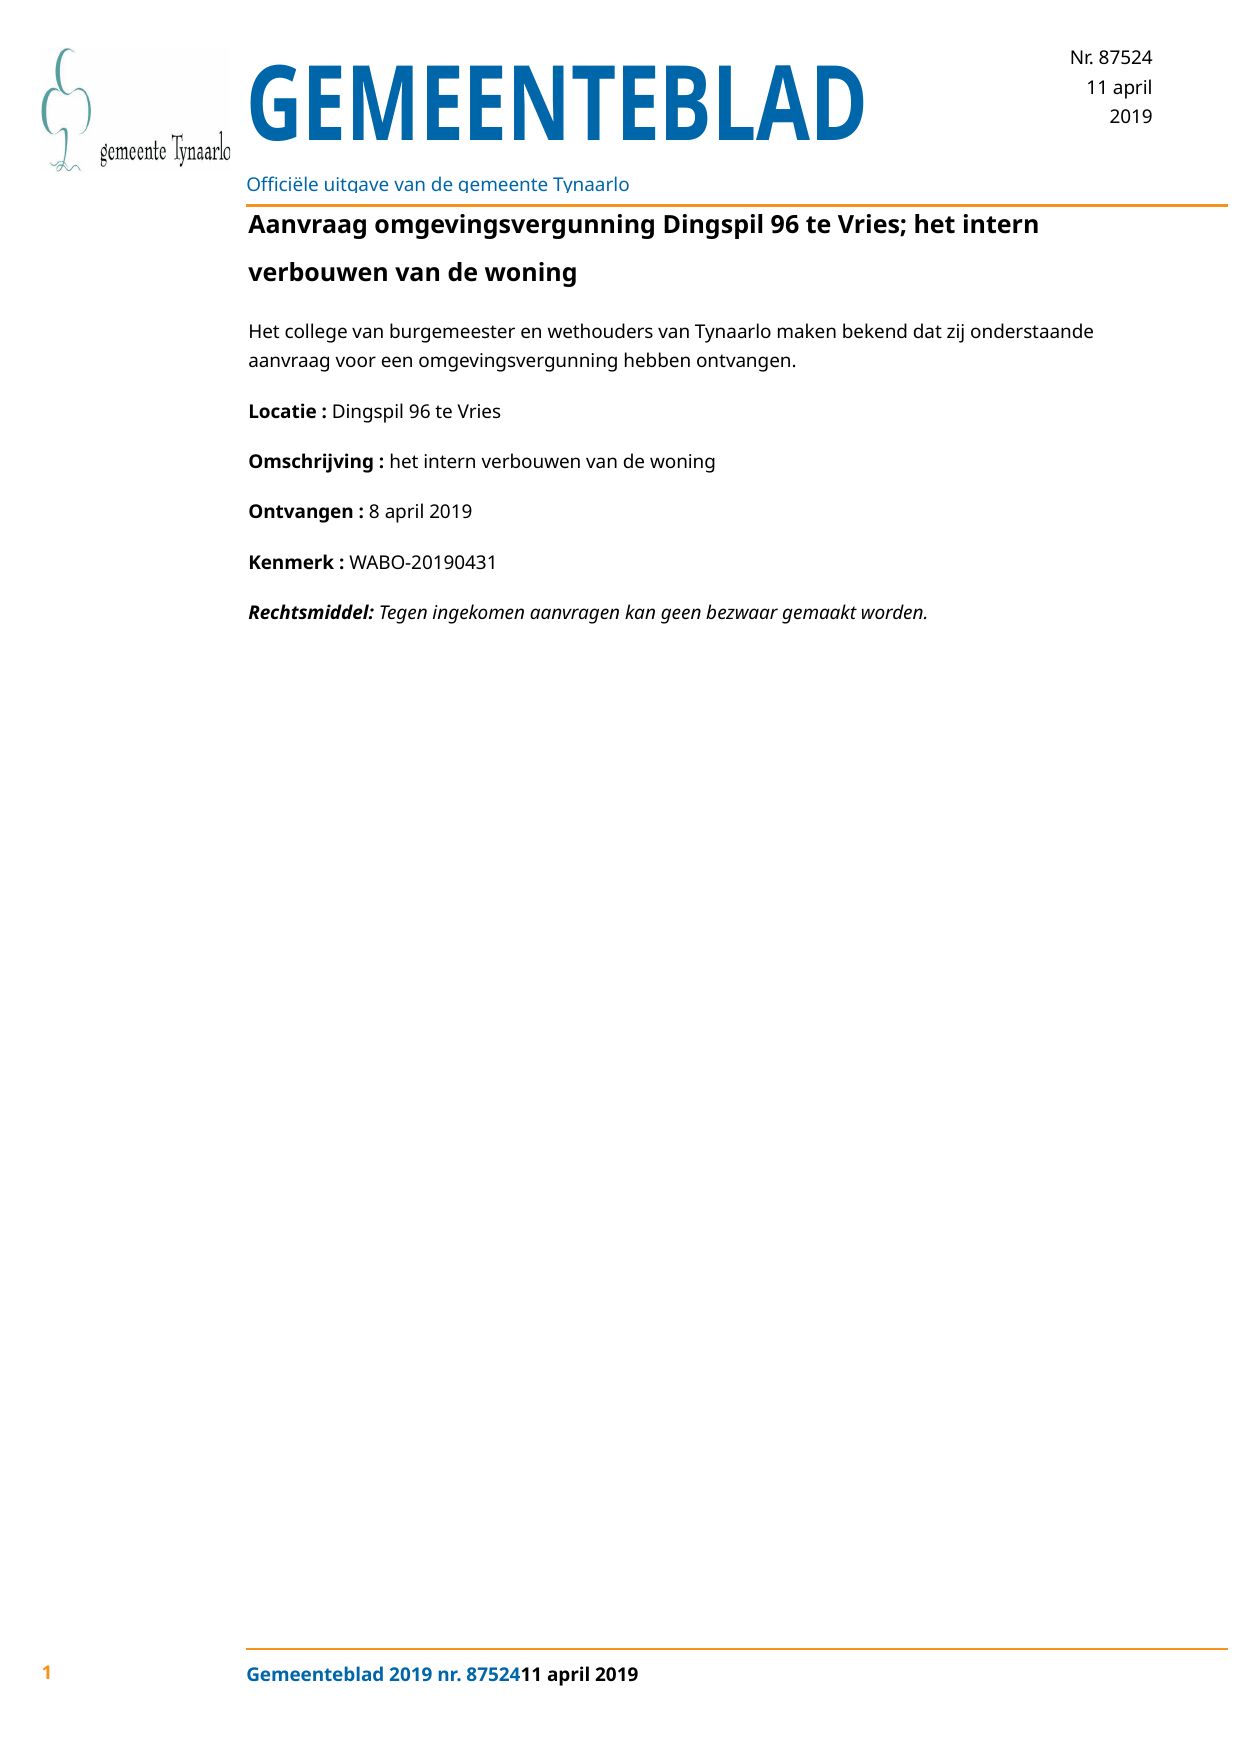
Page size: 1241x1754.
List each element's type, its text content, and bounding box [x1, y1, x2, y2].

picture [41, 47, 231, 172]
text Locatie : Dingspil 96 te Vries [248, 398, 1152, 424]
text Aanvraag omgevingsvergunning Dingspil 96 te Vries; het intern verbouwen van de woning [248, 207, 1152, 288]
text Het college van burgemeester en wethouders van Tynaarlo maken bekend dat zij onderstaande aanvraag voor een omgevingsvergunning hebben ontvangen. [248, 318, 1152, 373]
text Kenmerk : WABO-20190431 [248, 549, 1152, 575]
text Omschrijving : het intern verbouwen van de woning [248, 448, 1152, 474]
text Rechtsmiddel: Tegen ingekomen aanvragen kan geen bezwaar gemaakt worden. [248, 599, 1152, 625]
text Ontvangen : 8 april 2019 [248, 499, 1152, 524]
